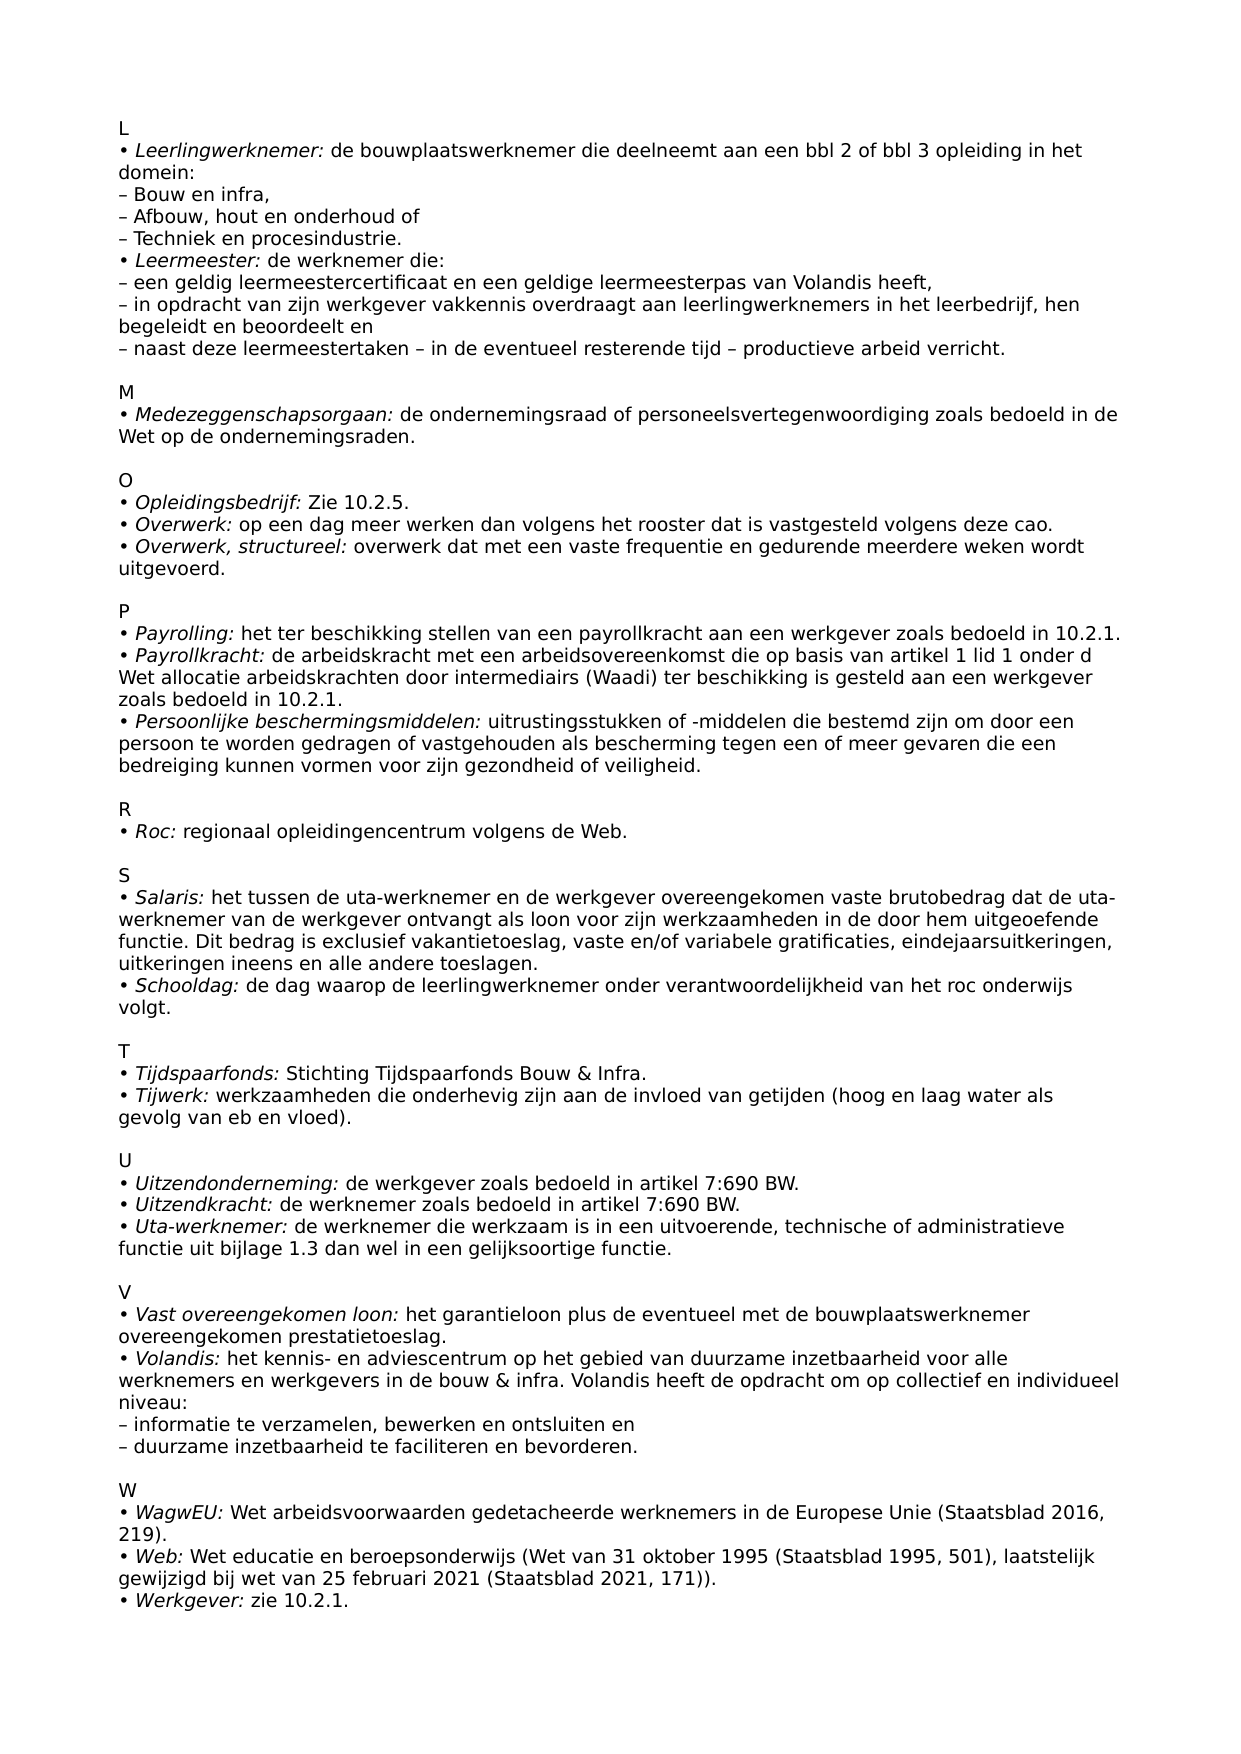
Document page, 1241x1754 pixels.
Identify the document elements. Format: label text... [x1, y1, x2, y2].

text • Vast overeengekomen loon: het garantieloon plus de eventueel met de bouwplaatswerknemer overeengekomen prestatietoeslag. [118, 1304, 1122, 1348]
text • Medezeggenschapsorgaan: de ondernemingsraad of personeelsvertegenwoordiging zoals bedoeld in de Wet op de ondernemingsraden. [118, 404, 1122, 448]
text • Schooldag: de dag waarop de leerlingwerknemer onder verantwoordelijkheid van het roc onderwijs volgt. [118, 975, 1122, 1019]
text • Overwerk, structureel: overwerk dat met een vaste frequentie en gedurende meerdere weken wordt uitgevoerd. [118, 536, 1122, 579]
text • Werkgever: zie 10.2.1. [118, 1590, 1122, 1612]
text • Volandis: het kennis- en adviescentrum op het gebied van duurzame inzetbaarheid voor alle werknemers en werkgevers in de bouw & infra. Volandis heeft de opdracht om op collectief en individueel niveau: [118, 1348, 1122, 1414]
text • WagwEU: Wet arbeidsvoorwaarden gedetacheerde werknemers in de Europese Unie (Staatsblad 2016, 219). [118, 1502, 1122, 1546]
subtitle P [118, 601, 1122, 623]
text • Web: Wet educatie en beroepsonderwijs (Wet van 31 oktober 1995 (Staatsblad 1995, 501), laatstelijk gewijzigd bij wet van 25 februari 2021 (Staatsblad 2021, 171)). [118, 1546, 1122, 1590]
subtitle R [118, 799, 1122, 821]
text • Payrolling: het ter beschikking stellen van een payrollkracht aan een werkgever zoals bedoeld in 10.2.1. [118, 623, 1122, 645]
subtitle M [118, 382, 1122, 404]
text • Roc: regionaal opleidingencentrum volgens de Web. [118, 821, 1122, 843]
subtitle S [118, 865, 1122, 887]
text – naast deze leermeestertaken – in de eventueel resterende tijd – productieve arbeid verricht. [118, 338, 1122, 360]
subtitle O [118, 469, 1122, 492]
text – Bouw en infra, [118, 184, 1122, 206]
text • Uitzendonderneming: de werkgever zoals bedoeld in artikel 7:690 BW. [118, 1172, 1122, 1194]
subtitle L [118, 118, 1122, 140]
text • Tijdspaarfonds: Stichting Tijdspaarfonds Bouw & Infra. [118, 1063, 1122, 1084]
text – een geldig leermeestercertificaat en een geldige leermeesterpas van Volandis heeft, [118, 272, 1122, 294]
text • Opleidingsbedrijf: Zie 10.2.5. [118, 492, 1122, 513]
text • Leermeester: de werknemer die: [118, 250, 1122, 272]
subtitle W [118, 1480, 1122, 1502]
subtitle T [118, 1041, 1122, 1063]
text – Techniek en procesindustrie. [118, 228, 1122, 250]
text • Uitzendkracht: de werknemer zoals bedoeld in artikel 7:690 BW. [118, 1194, 1122, 1216]
text • Leerlingwerknemer: de bouwplaatswerknemer die deelneemt aan een bbl 2 of bbl 3 opleiding in het domein: [118, 140, 1122, 184]
text • Persoonlijke beschermingsmiddelen: uitrustingsstukken of -middelen die bestemd zijn om door een persoon te worden gedragen of vastgehouden als bescherming tegen een of meer gevaren die een bedreiging kunnen vormen voor zijn gezondheid of veiligheid. [118, 711, 1122, 777]
text – duurzame inzetbaarheid te faciliteren en bevorderen. [118, 1436, 1122, 1458]
text – Afbouw, hout en onderhoud of [118, 206, 1122, 228]
text • Tijwerk: werkzaamheden die onderhevig zijn aan de invloed van getijden (hoog en laag water als gevolg van eb en vloed). [118, 1084, 1122, 1128]
subtitle V [118, 1282, 1122, 1304]
text • Payrollkracht: de arbeidskracht met een arbeidsovereenkomst die op basis van artikel 1 lid 1 onder d Wet allocatie arbeidskrachten door intermediairs (Waadi) ter beschikking is gesteld aan een werkgever zoals bedoeld in 10.2.1. [118, 645, 1122, 711]
text – in opdracht van zijn werkgever vakkennis overdraagt aan leerlingwerknemers in het leerbedrijf, hen begeleidt en beoordeelt en [118, 294, 1122, 338]
text • Salaris: het tussen de uta-werknemer en de werkgever overeengekomen vaste brutobedrag dat de uta-werknemer van de werkgever ontvangt als loon voor zijn werkzaamheden in de door hem uitgeoefende functie. Dit bedrag is exclusief vakantietoeslag, vaste en/of variabele gratificaties, eindejaarsuitkeringen, uitkeringen ineens en alle andere toeslagen. [118, 887, 1122, 975]
text – informatie te verzamelen, bewerken en ontsluiten en [118, 1414, 1122, 1436]
text • Overwerk: op een dag meer werken dan volgens het rooster dat is vastgesteld volgens deze cao. [118, 513, 1122, 536]
subtitle U [118, 1150, 1122, 1172]
text • Uta-werknemer: de werknemer die werkzaam is in een uitvoerende, technische of administratieve functie uit bijlage 1.3 dan wel in een gelijksoortige functie. [118, 1216, 1122, 1260]
